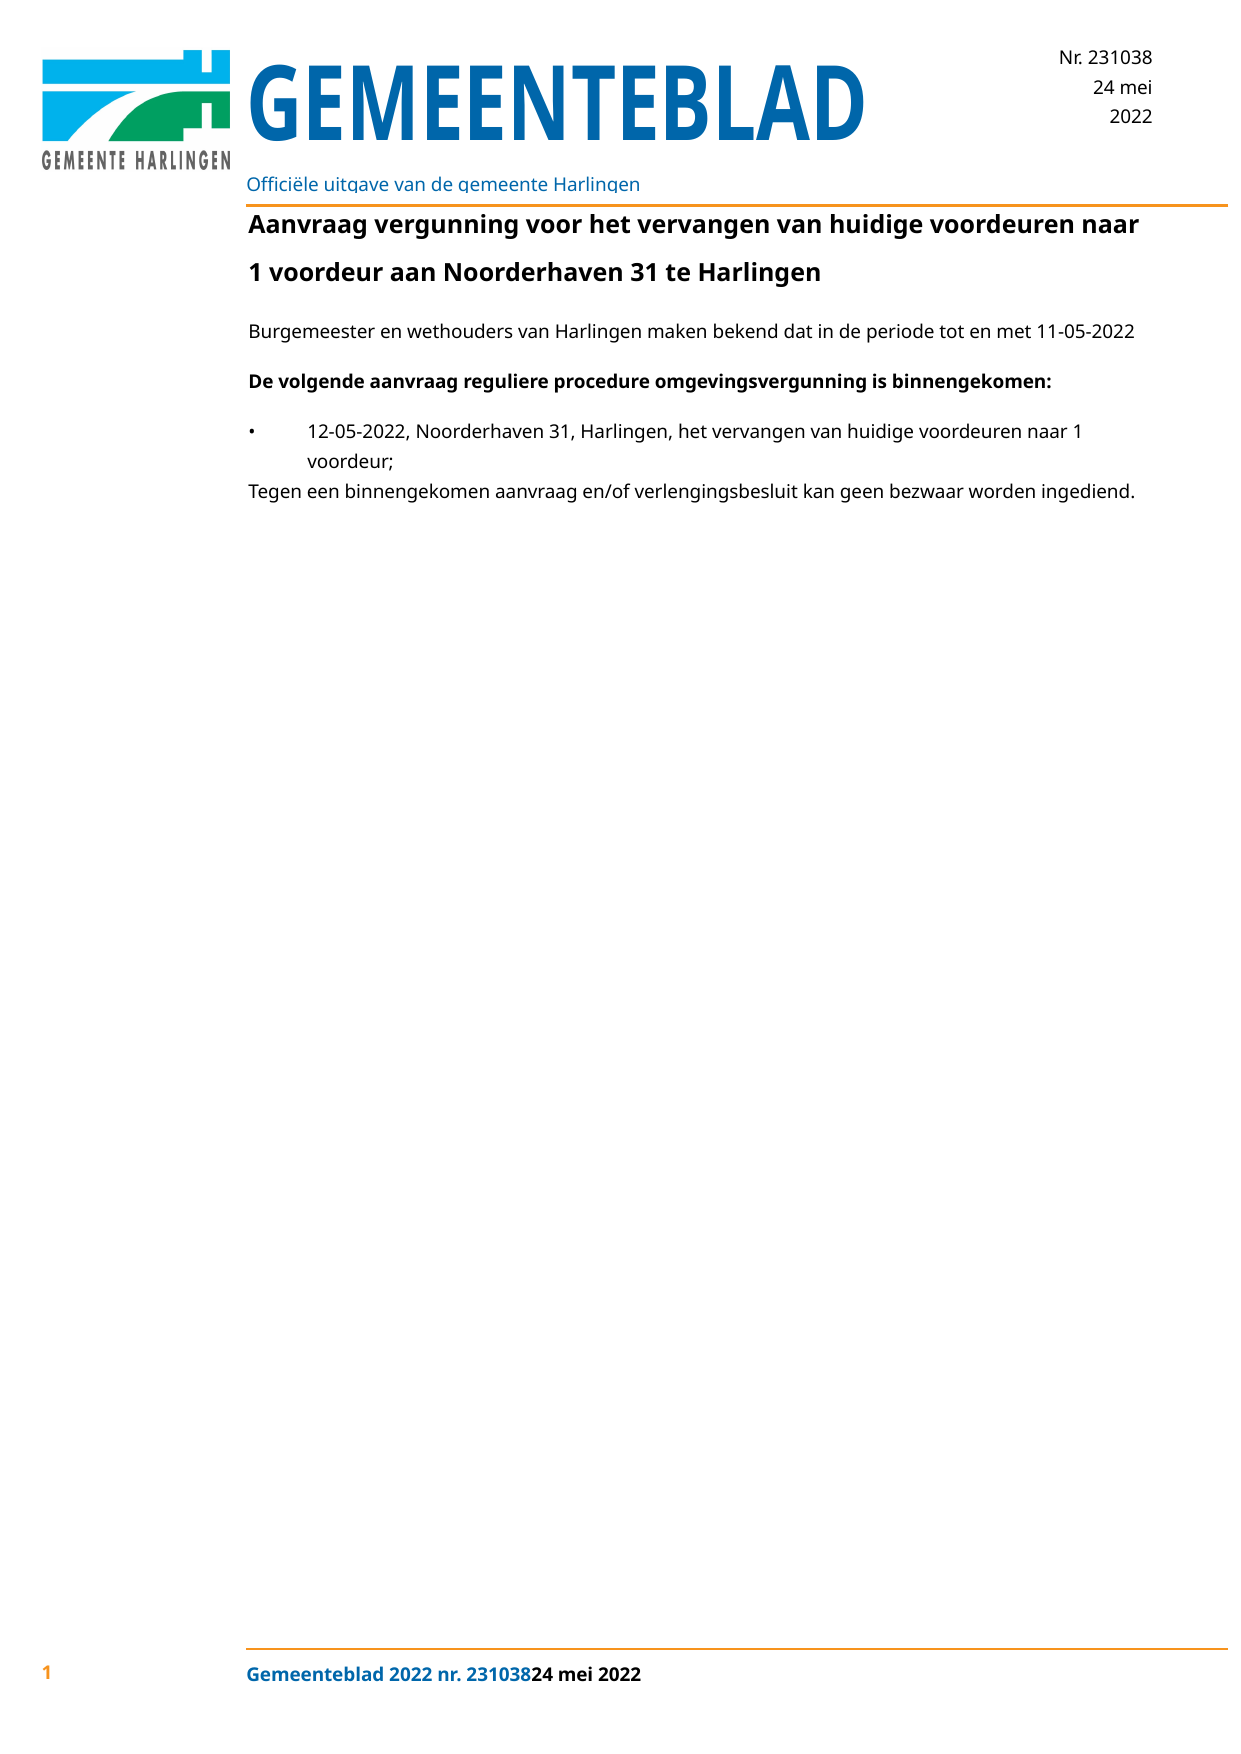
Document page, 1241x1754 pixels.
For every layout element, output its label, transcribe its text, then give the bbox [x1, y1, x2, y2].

text De volgende aanvraag reguliere procedure omgevingsvergunning is binnengekomen: [248, 368, 1152, 394]
text Burgemeester en wethouders van Harlingen maken bekend dat in de periode tot en met 11-05-2022 [248, 318, 1152, 344]
picture [41, 47, 231, 172]
list 12-05-2022, Noorderhaven 31, Harlingen, het vervangen van huidige voordeuren naar 1 voordeur; [248, 419, 1152, 474]
text Aanvraag vergunning voor het vervangen van huidige voordeuren naar 1 voordeur aan Noorderhaven 31 te Harlingen [248, 207, 1152, 288]
text Tegen een binnengekomen aanvraag en/of verlengingsbesluit kan geen bezwaar worden ingediend. [248, 478, 1152, 504]
